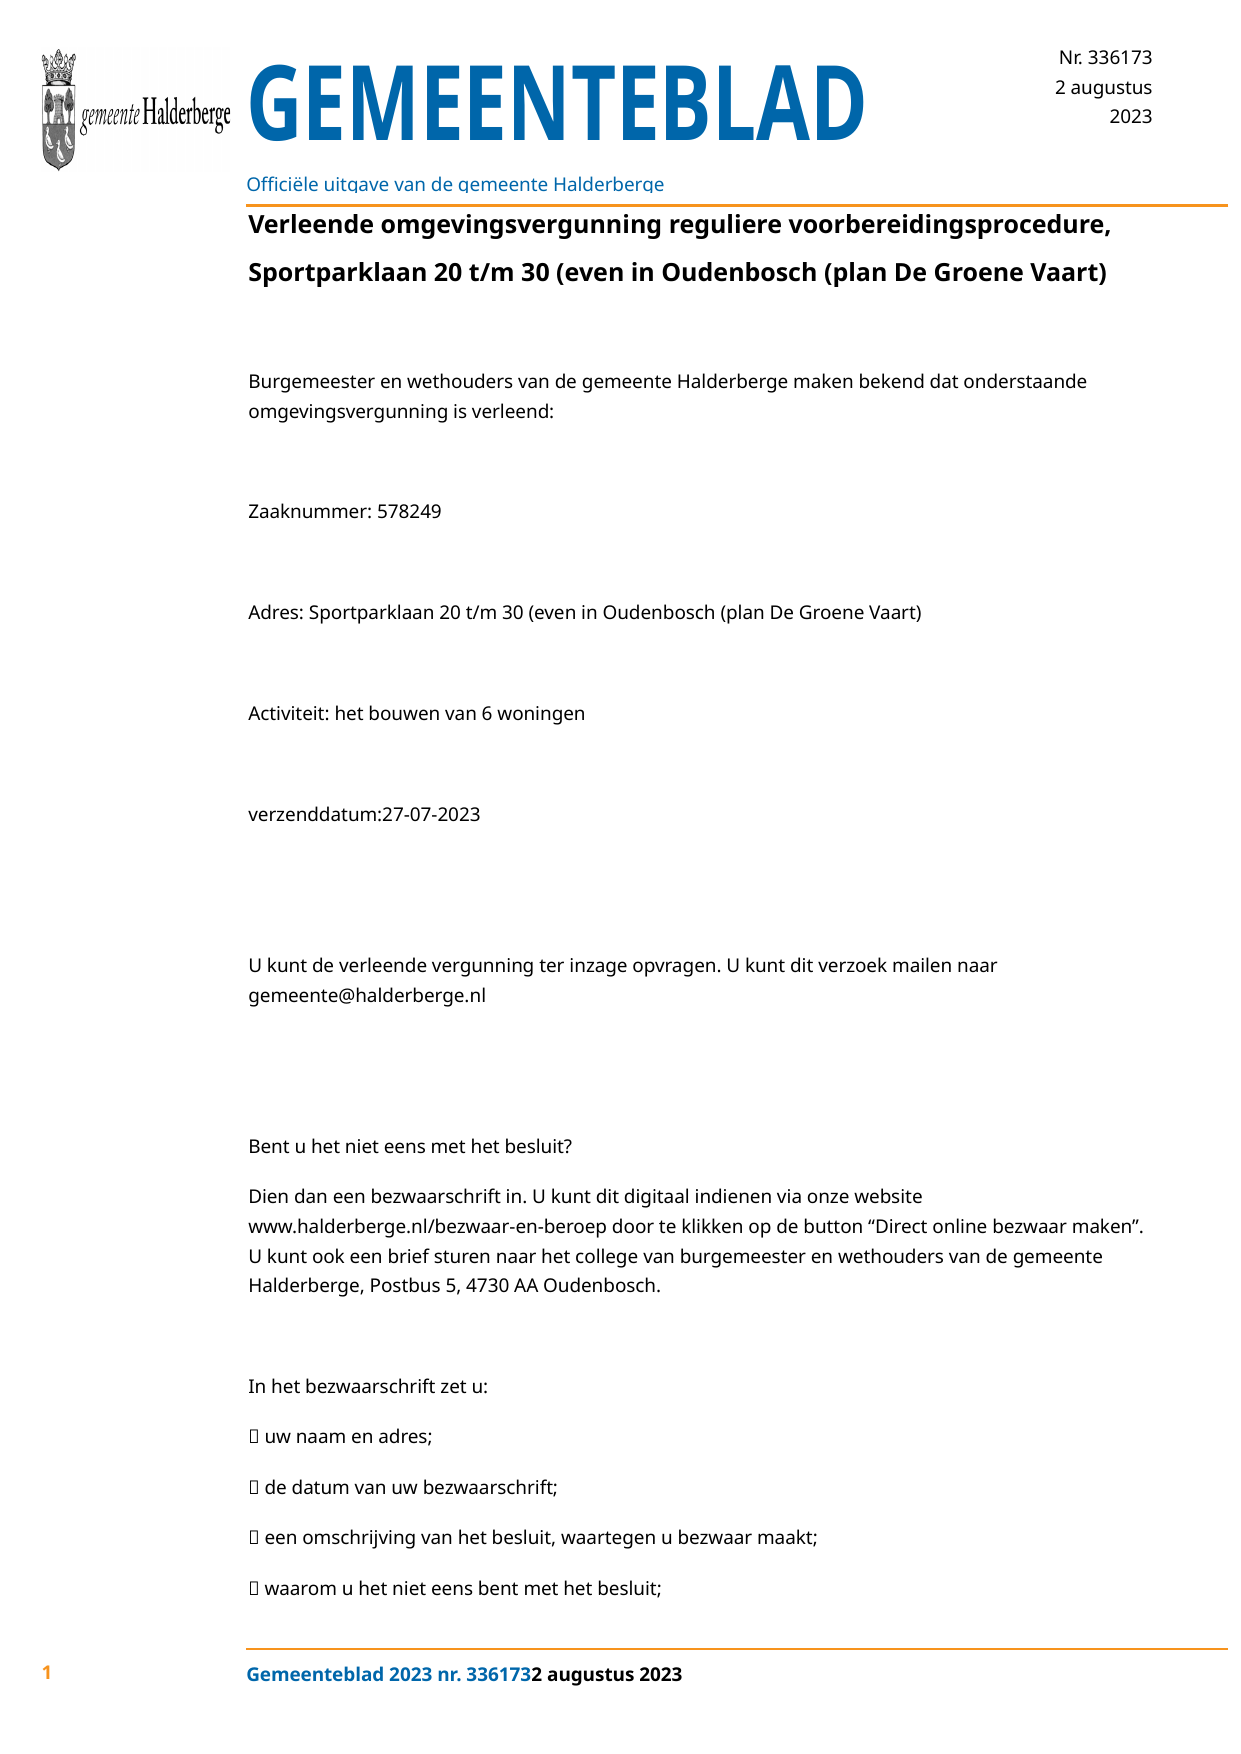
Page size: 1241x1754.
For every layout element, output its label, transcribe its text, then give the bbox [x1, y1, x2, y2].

text Zaaknummer: 578249 [248, 499, 1152, 524]
text Bent u het niet eens met het besluit? [248, 1133, 1152, 1159]
text  de datum van uw bezwaarschrift; [248, 1474, 1152, 1500]
text U kunt de verleende vergunning ter inzage opvragen. U kunt dit verzoek mailen naar gemeente@halderberge.nl [248, 952, 1152, 1008]
text  uw naam en adres; [248, 1424, 1152, 1449]
text Burgemeester en wethouders van de gemeente Halderberge maken bekend dat onderstaande omgevingsvergunning is verleend: [248, 368, 1152, 424]
text verzenddatum:27-07-2023 [248, 801, 1152, 827]
text Activiteit: het bouwen van 6 woningen [248, 700, 1152, 726]
text Verleende omgevingsvergunning reguliere voorbereidingsprocedure, Sportparklaan 20 t/m 30 (even in Oudenbosch (plan De Groene Vaart) [248, 207, 1152, 288]
picture [41, 47, 231, 172]
text In het bezwaarschrift zet u: [248, 1373, 1152, 1399]
text  een omschrijving van het besluit, waartegen u bezwaar maakt; [248, 1524, 1152, 1550]
text Dien dan een bezwaarschrift in. U kunt dit digitaal indienen via onze website www.halderberge.nl/bezwaar-en-beroep door te klikken op de button “Direct online bezwaar maken”. U kunt ook een brief sturen naar het college van burgemeester en wethouders van de gemeente Halderberge, Postbus 5, 4730 AA Oudenbosch. [248, 1184, 1152, 1298]
text  waarom u het niet eens bent met het besluit; [248, 1575, 1152, 1601]
text Adres: Sportparklaan 20 t/m 30 (even in Oudenbosch (plan De Groene Vaart) [248, 599, 1152, 625]
